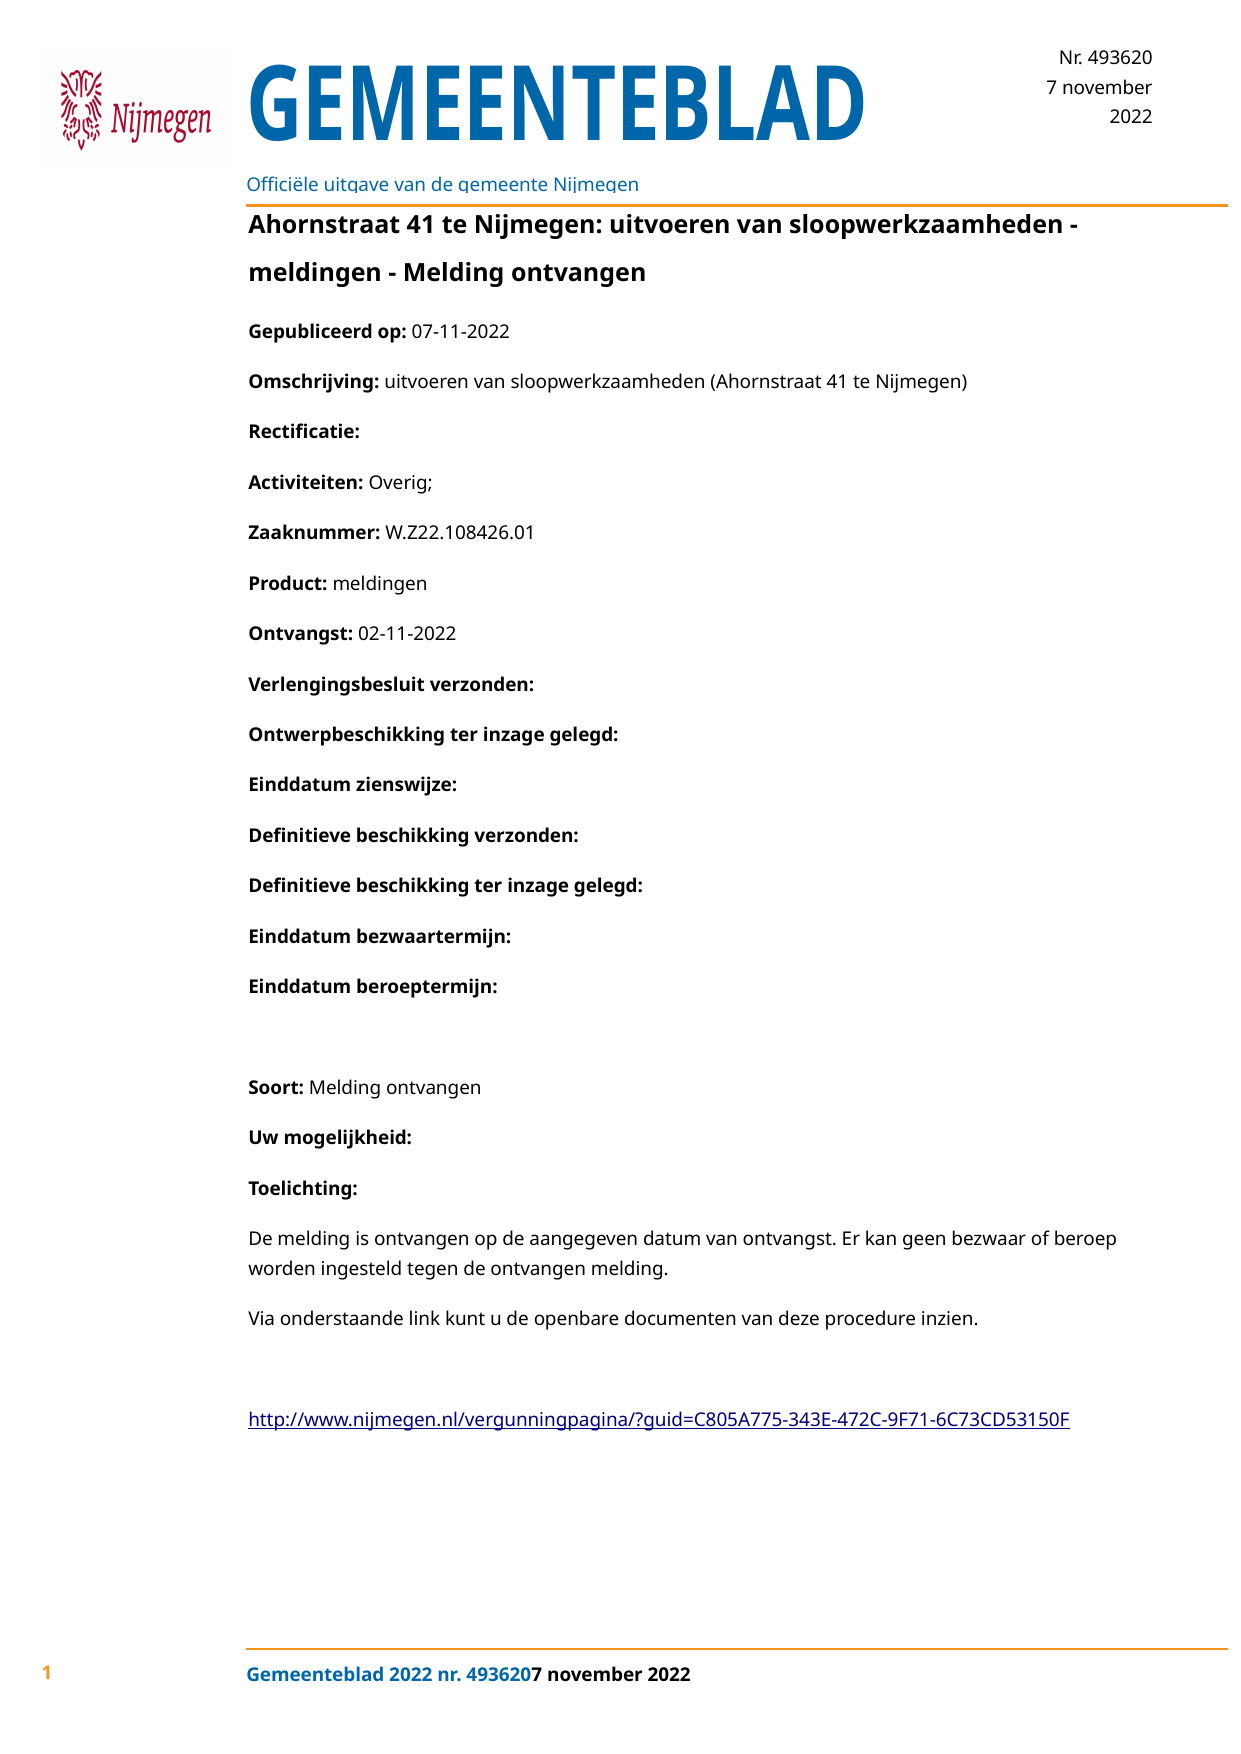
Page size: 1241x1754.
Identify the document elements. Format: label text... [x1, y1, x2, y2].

text Zaaknummer: W.Z22.108426.01 [248, 519, 1152, 545]
text Activiteiten: Overig; [248, 469, 1152, 495]
picture [41, 47, 231, 172]
text Einddatum zienswijze: [248, 772, 1152, 797]
text Rectificatie: [248, 419, 1152, 444]
text Definitieve beschikking verzonden: [248, 822, 1152, 848]
text Ontvangst: 02-11-2022 [248, 620, 1152, 646]
text Soort: Melding ontvangen [248, 1074, 1152, 1100]
text Toelichting: [248, 1175, 1152, 1201]
text Product: meldingen [248, 570, 1152, 596]
text Omschrijving: uitvoeren van sloopwerkzaamheden (Ahornstraat 41 te Nijmegen) [248, 368, 1152, 394]
text Ontwerpbeschikking ter inzage gelegd: [248, 721, 1152, 747]
text De melding is ontvangen op de aangegeven datum van ontvangst. Er kan geen bezwaar of beroep worden ingesteld tegen de ontvangen melding. [248, 1225, 1152, 1281]
text Uw mogelijkheid: [248, 1124, 1152, 1150]
text Einddatum beroeptermijn: [248, 973, 1152, 999]
text Definitieve beschikking ter inzage gelegd: [248, 872, 1152, 898]
text Gepubliceerd op: 07-11-2022 [248, 318, 1152, 344]
text Ahornstraat 41 te Nijmegen: uitvoeren van sloopwerkzaamheden - meldingen - Melding ontvangen [248, 207, 1152, 288]
text Einddatum bezwaartermijn: [248, 923, 1152, 949]
text http://www.nijmegen.nl/vergunningpagina/?guid=C805A775-343E-472C-9F71-6C73CD53150F [248, 1406, 1152, 1432]
text Via onderstaande link kunt u de openbare documenten van deze procedure inzien. [248, 1305, 1152, 1331]
text Verlengingsbesluit verzonden: [248, 671, 1152, 697]
